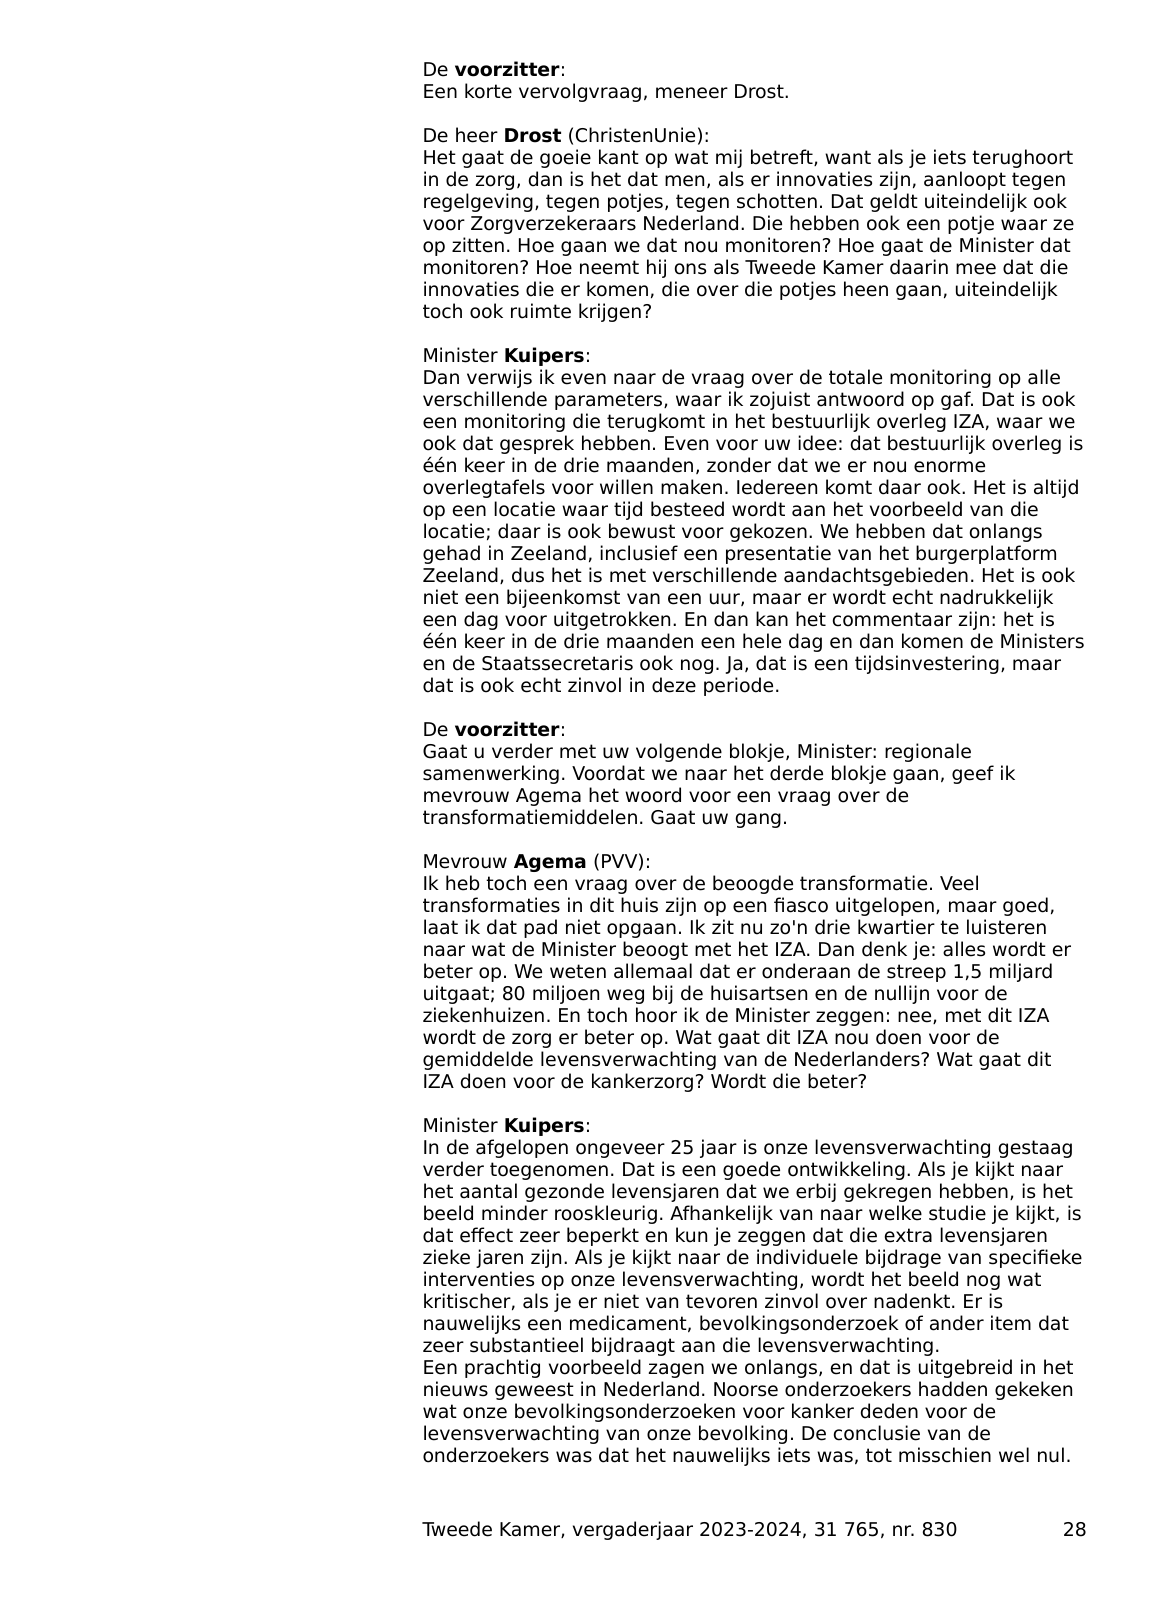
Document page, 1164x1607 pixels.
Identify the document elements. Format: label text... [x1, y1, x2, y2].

text Minister Kuipers: [422, 345, 1087, 367]
text Minister Kuipers: [422, 1115, 1087, 1137]
text Dan verwijs ik even naar de vraag over de totale monitoring op alle verschillende parameters, waar ik zojuist antwoord op gaf. Dat is ook een monitoring die terugkomt in het bestuurlijk overleg IZA, waar we ook dat gesprek hebben. Even voor uw idee: dat bestuurlijk overleg is één keer in de drie maanden, zonder dat we er nou enorme overlegtafels voor willen maken. Iedereen komt daar ook. Het is altijd op een locatie waar tijd besteed wordt aan het voorbeeld van die locatie; daar is ook bewust voor gekozen. We hebben dat onlangs gehad in Zeeland, inclusief een presentatie van het burgerplatform Zeeland, dus het is met verschillende aandachtsgebieden. Het is ook niet een bijeenkomst van een uur, maar er wordt echt nadrukkelijk een dag voor uitgetrokken. En dan kan het commentaar zijn: het is één keer in de drie maanden een hele dag en dan komen de Ministers en de Staatssecretaris ook nog. Ja, dat is een tijdsinvestering, maar dat is ook echt zinvol in deze periode. [422, 367, 1087, 697]
text Een korte vervolgvraag, meneer Drost. [422, 81, 1087, 103]
text Het gaat de goeie kant op wat mij betreft, want als je iets terughoort in de zorg, dan is het dat men, als er innovaties zijn, aanloopt tegen regelgeving, tegen potjes, tegen schotten. Dat geldt uiteindelijk ook voor Zorgverzekeraars Nederland. Die hebben ook een potje waar ze op zitten. Hoe gaan we dat nou monitoren? Hoe gaat de Minister dat monitoren? Hoe neemt hij ons als Tweede Kamer daarin mee dat die innovaties die er komen, die over die potjes heen gaan, uiteindelijk toch ook ruimte krijgen? [422, 147, 1087, 323]
text Gaat u verder met uw volgende blokje, Minister: regionale samenwerking. Voordat we naar het derde blokje gaan, geef ik mevrouw Agema het woord voor een vraag over de transformatiemiddelen. Gaat uw gang. [422, 741, 1087, 829]
text De heer Drost (ChristenUnie): [422, 125, 1087, 147]
text Mevrouw Agema (PVV): [422, 851, 1087, 873]
text De voorzitter: [422, 719, 1087, 741]
text In de afgelopen ongeveer 25 jaar is onze levensverwachting gestaag verder toegenomen. Dat is een goede ontwikkeling. Als je kijkt naar het aantal gezonde levensjaren dat we erbij gekregen hebben, is het beeld minder rooskleurig. Afhankelijk van naar welke studie je kijkt, is dat effect zeer beperkt en kun je zeggen dat die extra levensjaren zieke jaren zijn. Als je kijkt naar de individuele bijdrage van specifieke interventies op onze levensverwachting, wordt het beeld nog wat kritischer, als je er niet van tevoren zinvol over nadenkt. Er is nauwelijks een medicament, bevolkingsonderzoek of ander item dat zeer substantieel bijdraagt aan die levensverwachting. [422, 1137, 1087, 1357]
text De voorzitter: [422, 59, 1087, 81]
text Een prachtig voorbeeld zagen we onlangs, en dat is uitgebreid in het nieuws geweest in Nederland. Noorse onderzoekers hadden gekeken wat onze bevolkingsonderzoeken voor kanker deden voor de levensverwachting van onze bevolking. De conclusie van de onderzoekers was dat het nauwelijks iets was, tot misschien wel nul. [422, 1357, 1087, 1467]
text Ik heb toch een vraag over de beoogde transformatie. Veel transformaties in dit huis zijn op een fiasco uitgelopen, maar goed, laat ik dat pad niet opgaan. Ik zit nu zo'n drie kwartier te luisteren naar wat de Minister beoogt met het IZA. Dan denk je: alles wordt er beter op. We weten allemaal dat er onderaan de streep 1,5 miljard uitgaat; 80 miljoen weg bij de huisartsen en de nullijn voor de ziekenhuizen. En toch hoor ik de Minister zeggen: nee, met dit IZA wordt de zorg er beter op. Wat gaat dit IZA nou doen voor de gemiddelde levensverwachting van de Nederlanders? Wat gaat dit IZA doen voor de kankerzorg? Wordt die beter? [422, 873, 1087, 1093]
